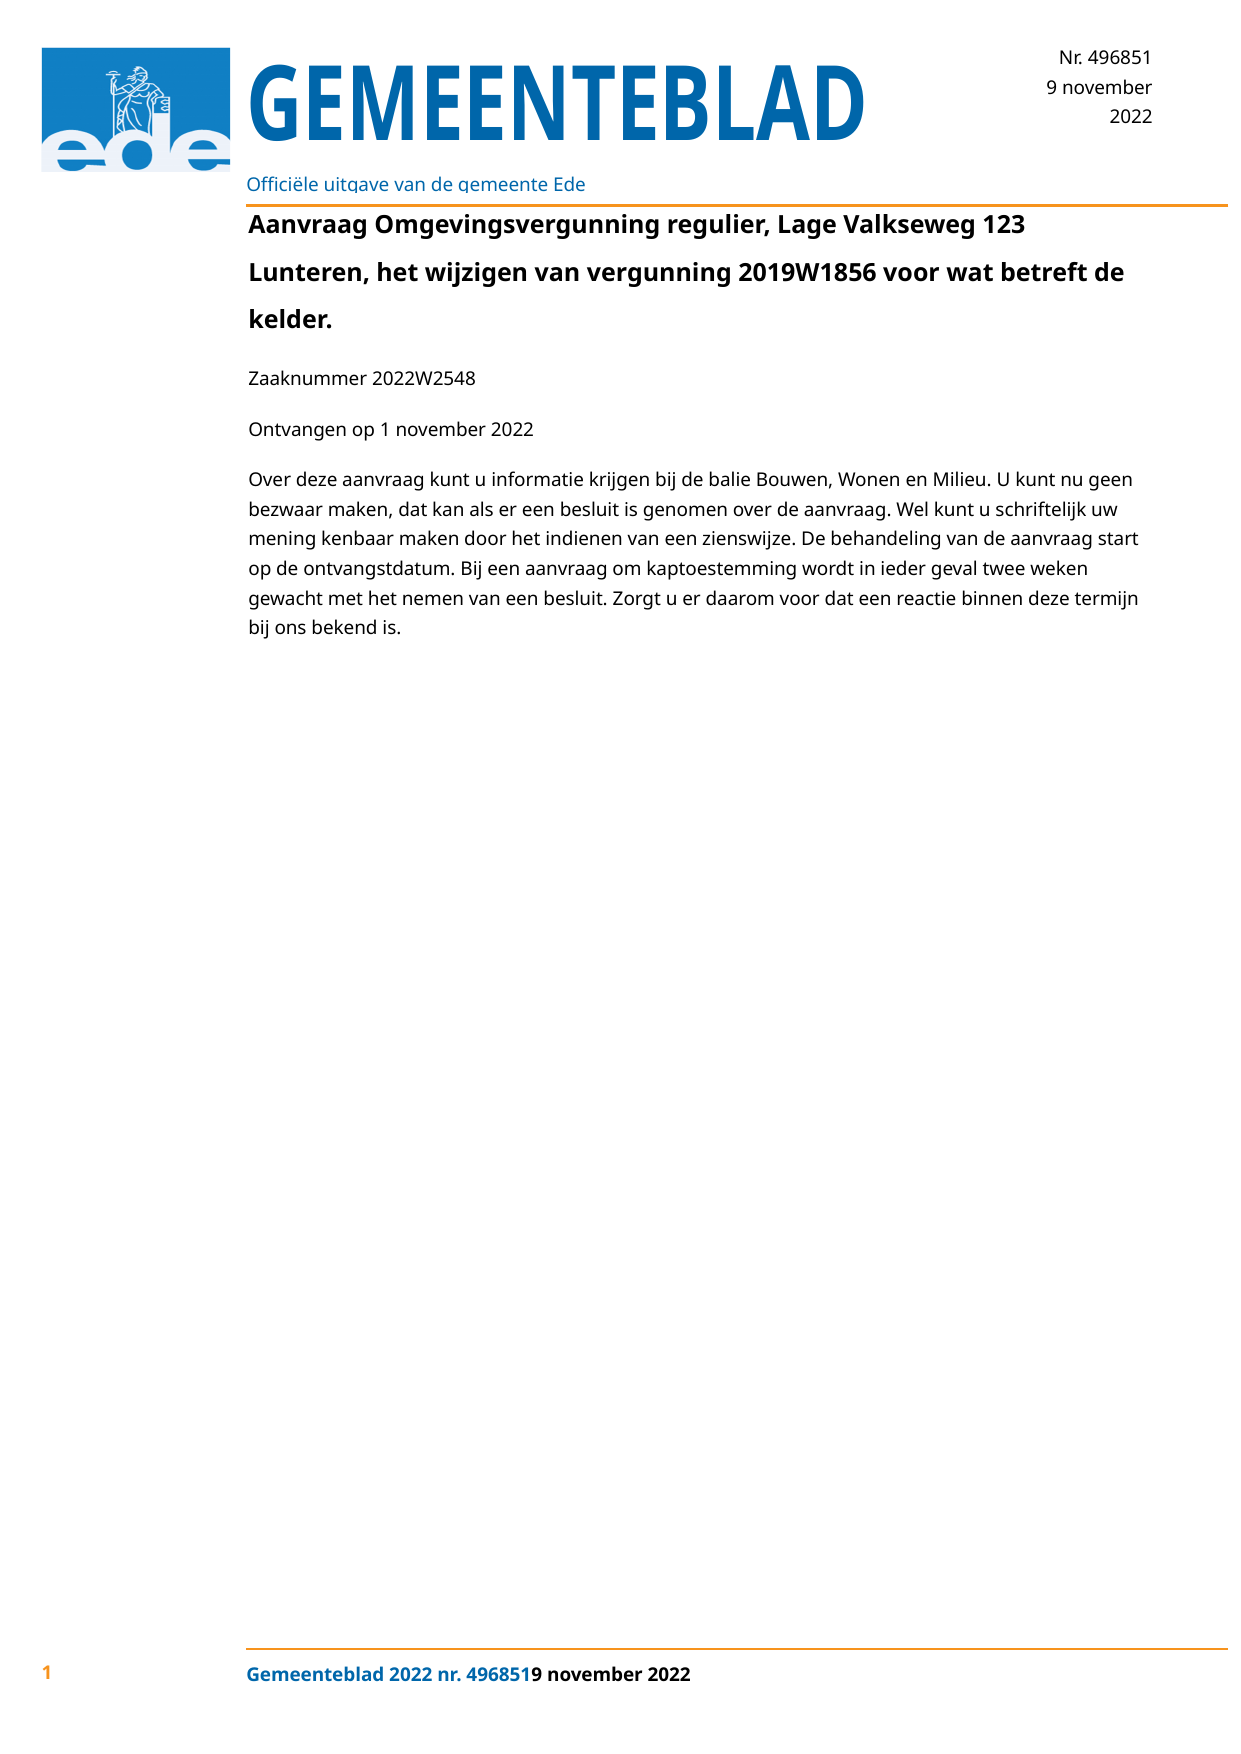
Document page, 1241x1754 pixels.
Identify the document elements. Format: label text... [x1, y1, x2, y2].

text Zaaknummer 2022W2548 [248, 366, 1152, 391]
text Aanvraag Omgevingsvergunning regulier, Lage Valkseweg 123 Lunteren, het wijzigen van vergunning 2019W1856 voor wat betreft de kelder. [248, 207, 1152, 336]
text Ontvangen op 1 november 2022 [248, 416, 1152, 442]
text Over deze aanvraag kunt u informatie krijgen bij de balie Bouwen, Wonen en Milieu. U kunt nu geen bezwaar maken, dat kan als er een besluit is genomen over de aanvraag. Wel kunt u schriftelijk uw mening kenbaar maken door het indienen van een zienswijze. De behandeling van de aanvraag start op de ontvangstdatum. Bij een aanvraag om kaptoestemming wordt in ieder geval twee weken gewacht met het nemen van een besluit. Zorgt u er daarom voor dat een reactie binnen deze termijn bij ons bekend is. [248, 466, 1152, 640]
picture [41, 47, 231, 172]
